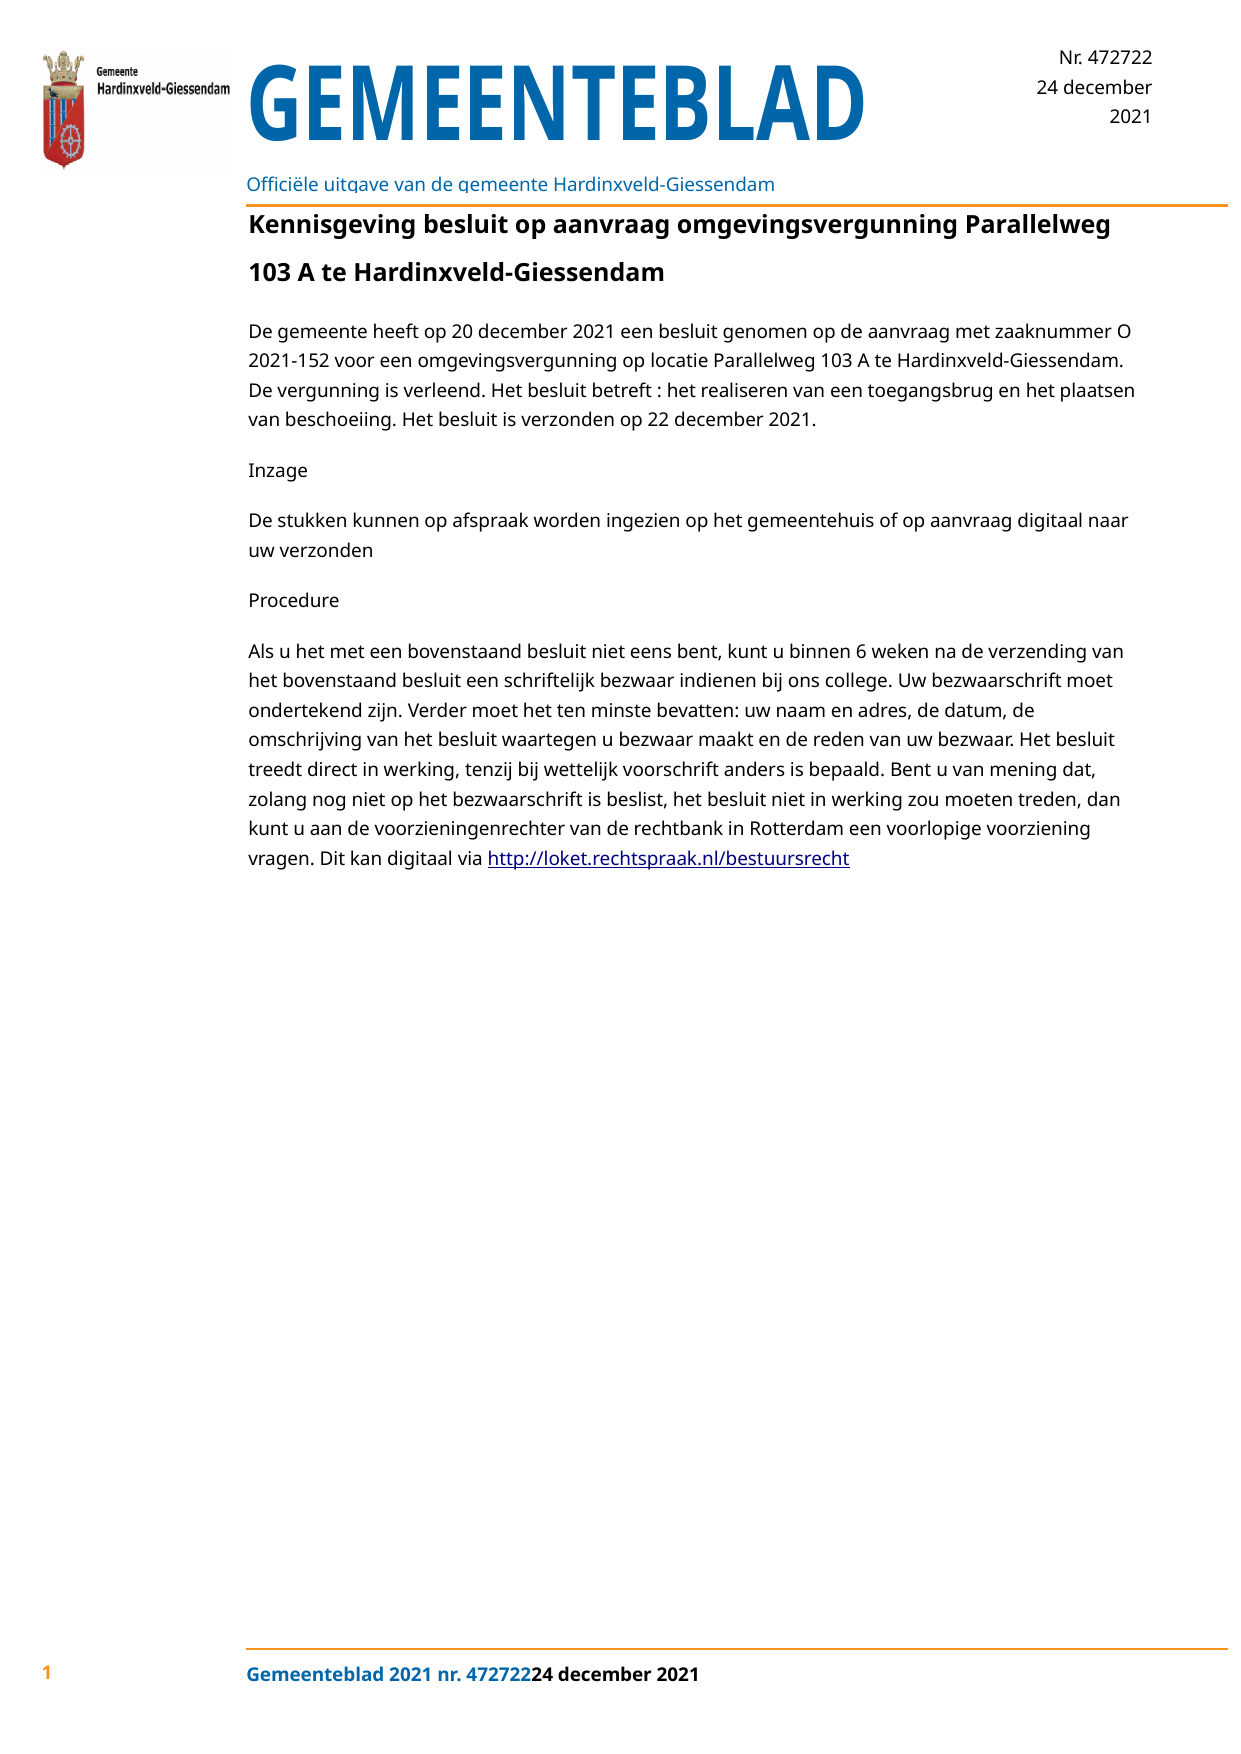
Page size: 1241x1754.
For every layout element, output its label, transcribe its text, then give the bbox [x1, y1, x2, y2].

text De stukken kunnen op afspraak worden ingezien op het gemeentehuis of op aanvraag digitaal naar uw verzonden [248, 507, 1152, 563]
text Als u het met een bovenstaand besluit niet eens bent, kunt u binnen 6 weken na de verzending van het bovenstaand besluit een schriftelijk bezwaar indienen bij ons college. Uw bezwaarschrift moet ondertekend zijn. Verder moet het ten minste bevatten: uw naam en adres, de datum, de omschrijving van het besluit waartegen u bezwaar maakt en de reden van uw bezwaar. Het besluit treedt direct in werking, tenzij bij wettelijk voorschrift anders is bepaald. Bent u van mening dat, zolang nog niet op het bezwaarschrift is beslist, het besluit niet in werking zou moeten treden, dan kunt u aan de voorzieningenrechter van de rechtbank in Rotterdam een voorlopige voorziening vragen. Dit kan digitaal via http://loket.rechtspraak.nl/bestuursrecht [248, 638, 1152, 871]
text Inzage [248, 457, 1152, 483]
picture [41, 47, 231, 172]
text De gemeente heeft op 20 december 2021 een besluit genomen op de aanvraag met zaaknummer O 2021-152 voor een omgevingsvergunning op locatie Parallelweg 103 A te Hardinxveld-Giessendam. De vergunning is verleend. Het besluit betreft : het realiseren van een toegangsbrug en het plaatsen van beschoeiing. Het besluit is verzonden op 22 december 2021. [248, 318, 1152, 432]
text Kennisgeving besluit op aanvraag omgevingsvergunning Parallelweg 103 A te Hardinxveld-Giessendam [248, 207, 1152, 288]
text Procedure [248, 587, 1152, 613]
